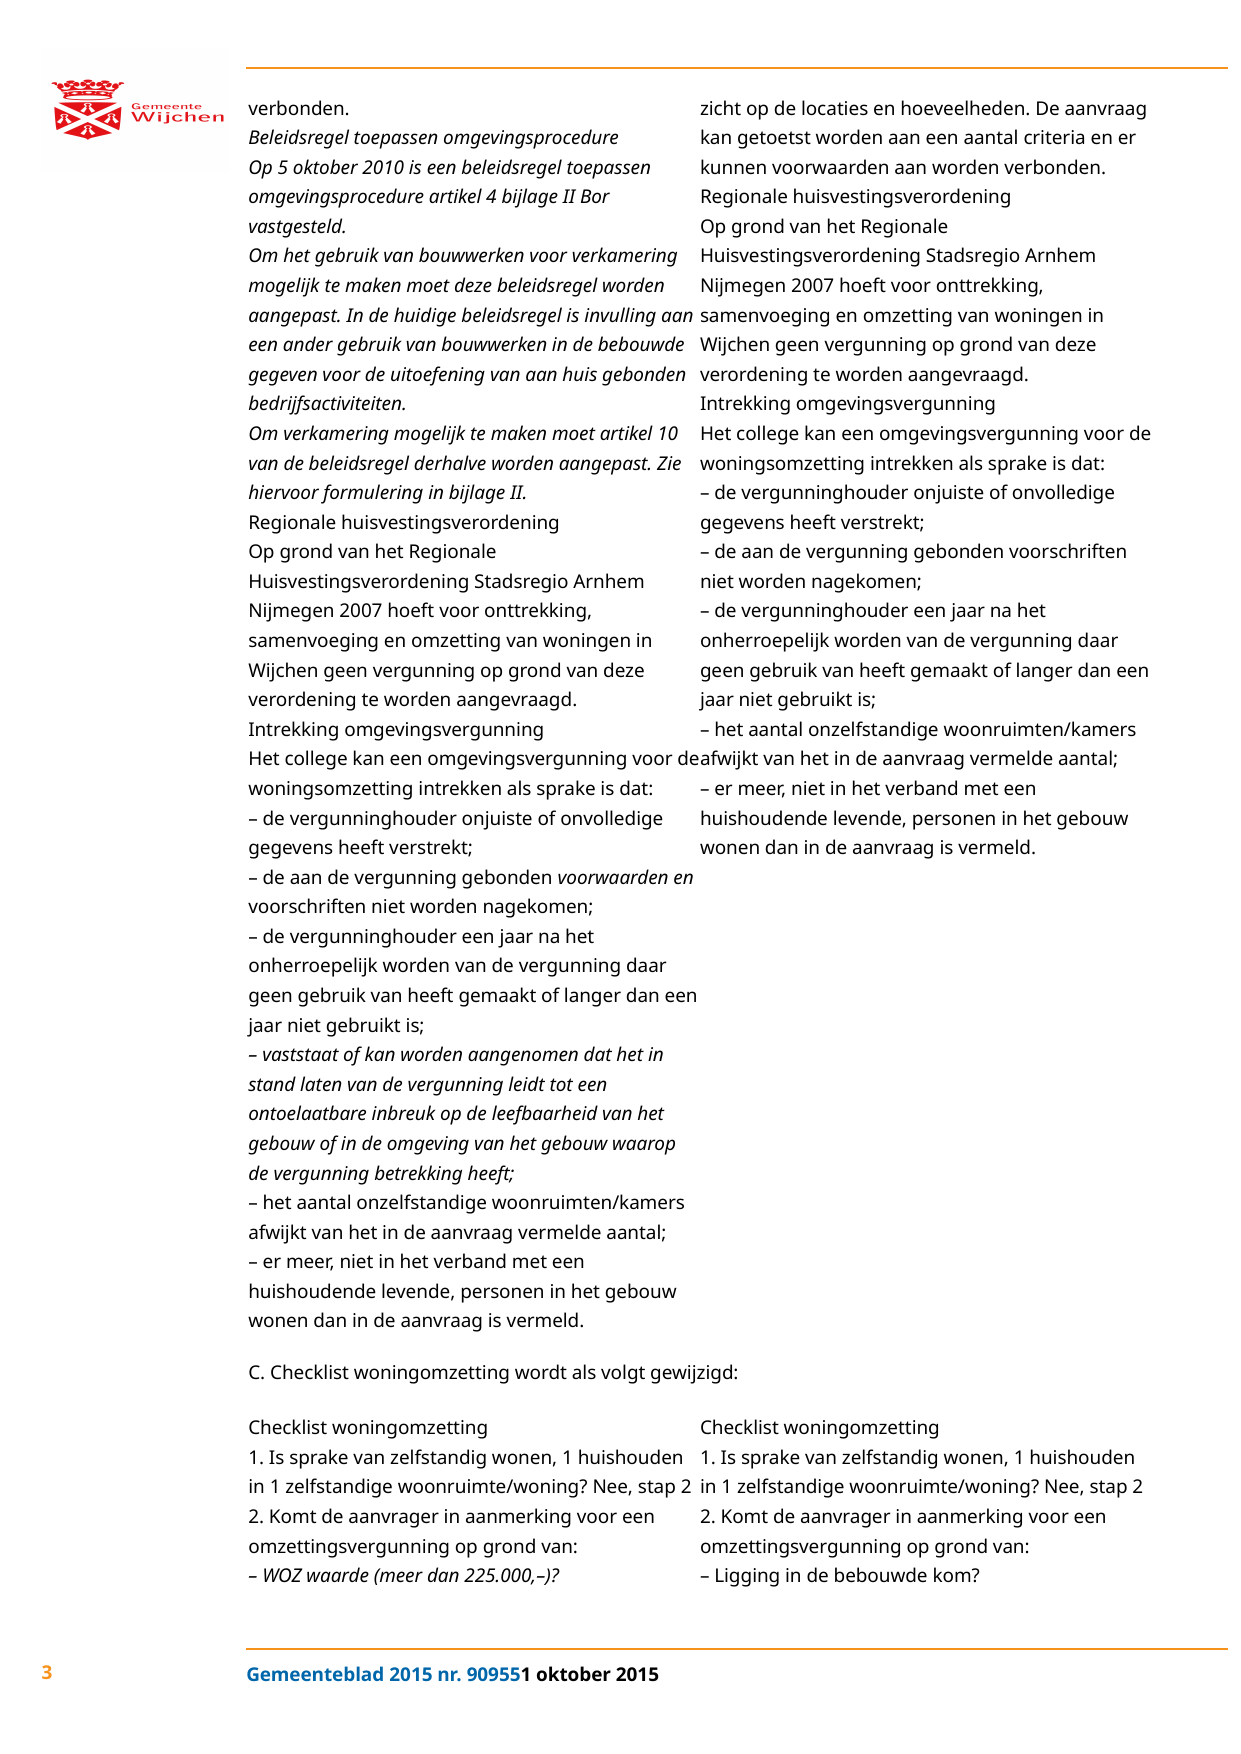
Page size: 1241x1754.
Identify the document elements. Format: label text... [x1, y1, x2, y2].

text C. Checklist woningomzetting wordt als volgt gewijzigd: [248, 1359, 1152, 1385]
table_header Checklist woningomzetting 1. Is sprake van zelfstandig wonen, 1 huishouden in 1 zelfstandige woonruimte/woning? Nee, stap 2 2. Komt de aanvrager in aanmerking voor een omzettingsvergunning op grond van: – WOZ waarde (meer dan 225.000,–)? [248, 1415, 700, 1588]
table_header Checklist woningomzetting 1. Is sprake van zelfstandig wonen, 1 huishouden in 1 zelfstandige woonruimte/woning? Nee, stap 2 2. Komt de aanvrager in aanmerking voor een omzettingsvergunning op grond van: – Ligging in de bebouwde kom? [700, 1415, 1152, 1588]
table_header zicht op de locaties en hoeveelheden. De aanvraag kan getoetst worden aan een aantal criteria en er kunnen voorwaarden aan worden verbonden. Regionale huisvestingsverordening Op grond van het Regionale Huisvestingsverordening Stadsregio Arnhem Nijmegen 2007 hoeft voor onttrekking, samenvoeging en omzetting van woningen in Wijchen geen vergunning op grond van deze verordening te worden aangevraagd. Intrekking omgevingsvergunning Het college kan een omgevingsvergunning voor de woningsomzetting intrekken als sprake is dat: – de vergunninghouder onjuiste of onvolledige gegevens heeft verstrekt; – de aan de vergunning gebonden voorschriften niet worden nagekomen; – de vergunninghouder een jaar na het onherroepelijk worden van de vergunning daar geen gebruik van heeft gemaakt of langer dan een jaar niet gebruikt is; – het aantal onzelfstandige woonruimten/kamers afwijkt van het in de aanvraag vermelde aantal; – er meer, niet in het verband met een huishoudende levende, personen in het gebouw wonen dan in de aanvraag is vermeld. [700, 95, 1152, 1333]
table_header verbonden. Beleidsregel toepassen omgevingsprocedure Op 5 oktober 2010 is een beleidsregel toepassen omgevingsprocedure artikel 4 bijlage II Bor vastgesteld. Om het gebruik van bouwwerken voor verkamering mogelijk te maken moet deze beleidsregel worden aangepast. In de huidige beleidsregel is invulling aan een ander gebruik van bouwwerken in de bebouwde gegeven voor de uitoefening van aan huis gebonden bedrijfsactiviteiten. Om verkamering mogelijk te maken moet artikel 10 van de beleidsregel derhalve worden aangepast. Zie hiervoor formulering in bijlage II. Regionale huisvestingsverordening Op grond van het Regionale Huisvestingsverordening Stadsregio Arnhem Nijmegen 2007 hoeft voor onttrekking, samenvoeging en omzetting van woningen in Wijchen geen vergunning op grond van deze verordening te worden aangevraagd. Intrekking omgevingsvergunning Het college kan een omgevingsvergunning voor de woningsomzetting intrekken als sprake is dat: – de vergunninghouder onjuiste of onvolledige gegevens heeft verstrekt; – de aan de vergunning gebonden voorwaarden en voorschriften niet worden nagekomen; – de vergunninghouder een jaar na het onherroepelijk worden van de vergunning daar geen gebruik van heeft gemaakt of langer dan een jaar niet gebruikt is; – vaststaat of kan worden aangenomen dat het in stand laten van de vergunning leidt tot een ontoelaatbare inbreuk op de leefbaarheid van het gebouw of in de omgeving van het gebouw waarop de vergunning betrekking heeft; – het aantal onzelfstandige woonruimten/kamers afwijkt van het in de aanvraag vermelde aantal; – er meer, niet in het verband met een huishoudende levende, personen in het gebouw wonen dan in de aanvraag is vermeld. [248, 95, 700, 1333]
picture [41, 47, 231, 172]
